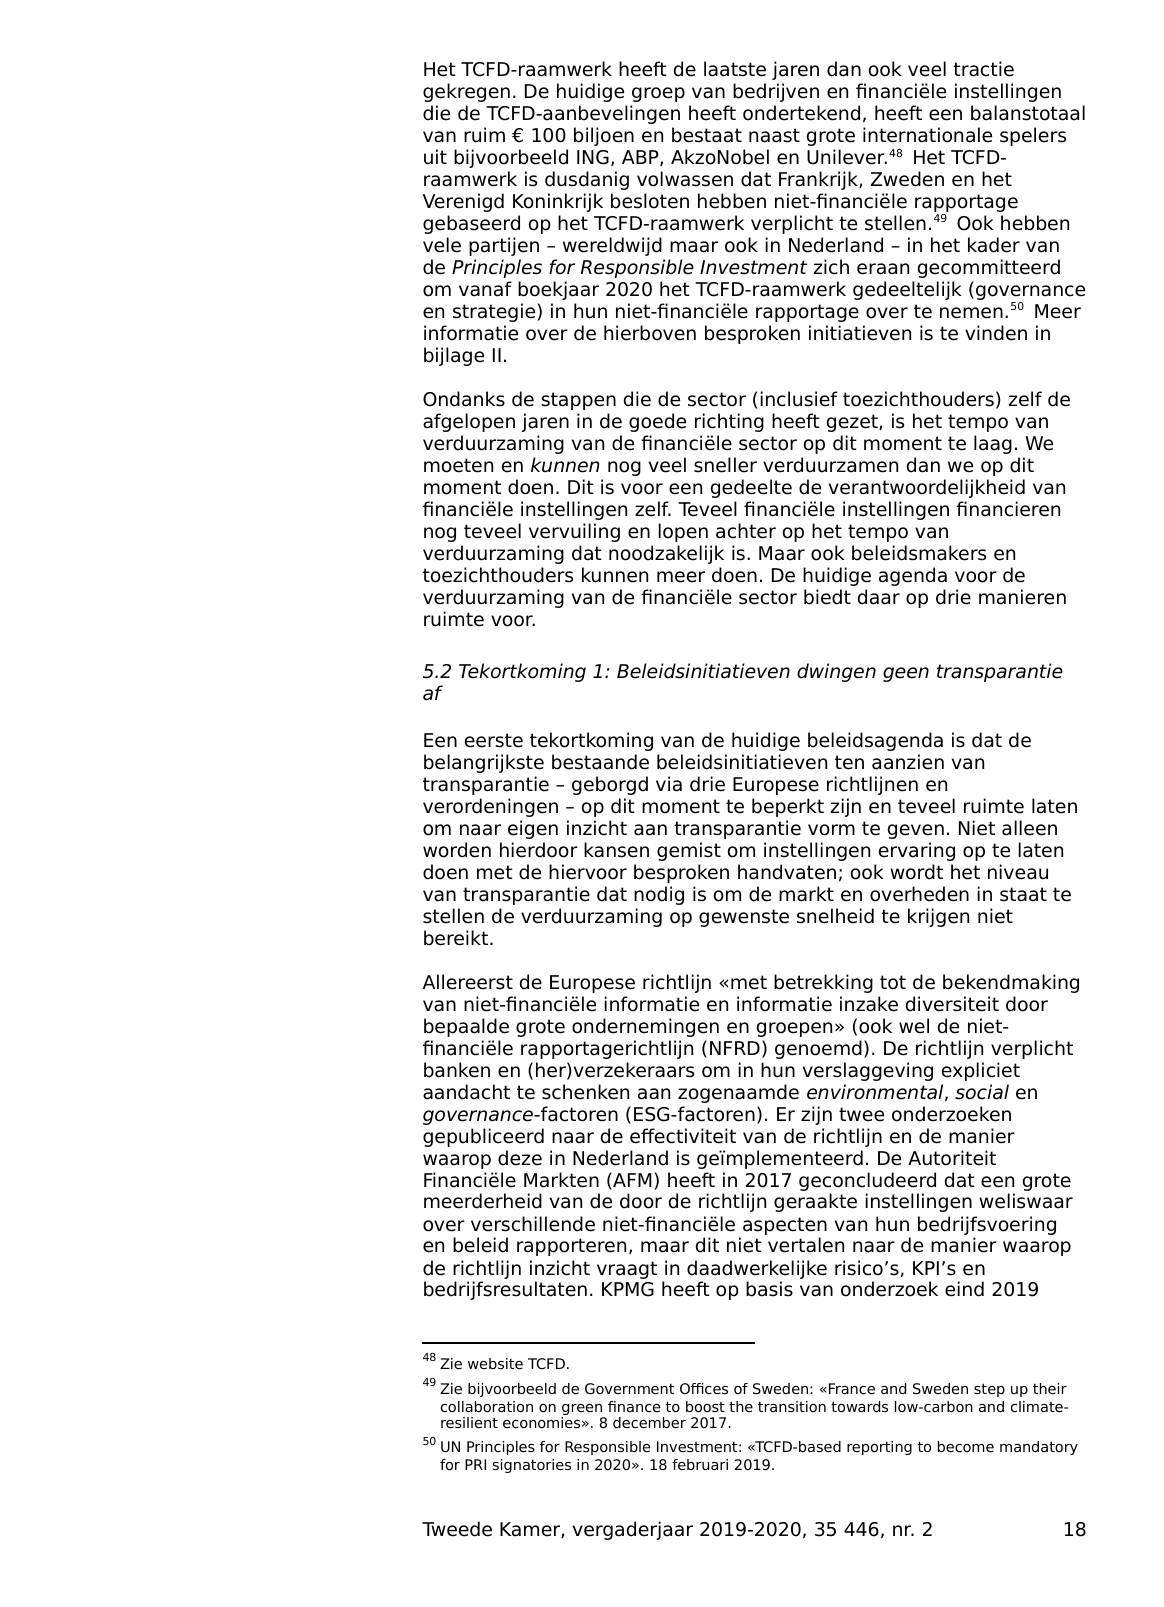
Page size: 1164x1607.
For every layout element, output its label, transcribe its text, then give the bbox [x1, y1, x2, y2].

text Een eerste tekortkoming van de huidige beleidsagenda is dat de belangrijkste bestaande beleidsinitiatieven ten aanzien van transparantie – geborgd via drie Europese richtlijnen en verordeningen – op dit moment te beperkt zijn en teveel ruimte laten om naar eigen inzicht aan transparantie vorm te geven. Niet alleen worden hierdoor kansen gemist om instellingen ervaring op te laten doen met de hiervoor besproken handvaten; ook wordt het niveau van transparantie dat nodig is om de markt en overheden in staat te stellen de verduurzaming op gewenste snelheid te krijgen niet bereikt. [422, 730, 1087, 949]
text Ondanks de stappen die de sector (inclusief toezichthouders) zelf de afgelopen jaren in de goede richting heeft gezet, is het tempo van verduurzaming van de financiële sector op dit moment te laag. We moeten en kunnen nog veel sneller verduurzamen dan we op dit moment doen. Dit is voor een gedeelte de verantwoordelijkheid van financiële instellingen zelf. Teveel financiële instellingen financieren nog teveel vervuiling en lopen achter op het tempo van verduurzaming dat noodzakelijk is. Maar ook beleidsmakers en toezichthouders kunnen meer doen. De huidige agenda voor de verduurzaming van de financiële sector biedt daar op drie manieren ruimte voor. [422, 389, 1087, 631]
text Zie bijvoorbeeld de Government Offices of Sweden: «France and Sweden step up their collaboration on green finance to boost the transition towards low-carbon and climate-resilient economies». 8 december 2017. [422, 1377, 1087, 1432]
text Het TCFD-raamwerk heeft de laatste jaren dan ook veel tractie gekregen. De huidige groep van bedrijven en financiële instellingen die de TCFD-aanbevelingen heeft ondertekend, heeft een balanstotaal van ruim € 100 biljoen en bestaat naast grote internationale spelers uit bijvoorbeeld ING, ABP, AkzoNobel en Unilever. Het TCFD-raamwerk is dusdanig volwassen dat Frankrijk, Zweden en het Verenigd Koninkrijk besloten hebben niet-financiële rapportage gebaseerd op het TCFD-raamwerk verplicht te stellen. Ook hebben vele partijen – wereldwijd maar ook in Nederland – in het kader van de Principles for Responsible Investment zich eraan gecommitteerd om vanaf boekjaar 2020 het TCFD-raamwerk gedeeltelijk (governance en strategie) in hun niet-financiële rapportage over te nemen. Meer informatie over de hierboven besproken initiatieven is te vinden in bijlage II. [422, 59, 1087, 367]
text UN Principles for Responsible Investment: «TCFD-based reporting to become mandatory for PRI signatories in 2020». 18 februari 2019. [422, 1435, 1087, 1474]
text Zie website TCFD. [422, 1352, 1087, 1374]
text Allereerst de Europese richtlijn «met betrekking tot de bekendmaking van niet-financiële informatie en informatie inzake diversiteit door bepaalde grote ondernemingen en groepen» (ook wel de niet-financiële rapportagerichtlijn (NFRD) genoemd). De richtlijn verplicht banken en (her)verzekeraars om in hun verslaggeving expliciet aandacht te schenken aan zogenaamde environmental, social en governance-factoren (ESG-factoren). Er zijn twee onderzoeken gepubliceerd naar de effectiviteit van de richtlijn en de manier waarop deze in Nederland is geïmplementeerd. De Autoriteit Financiële Markten (AFM) heeft in 2017 geconcludeerd dat een grote meerderheid van de door de richtlijn geraakte instellingen weliswaar over verschillende niet-financiële aspecten van hun bedrijfsvoering en beleid rapporteren, maar dit niet vertalen naar de manier waarop de richtlijn inzicht vraagt in daadwerkelijke risico’s, KPI’s en bedrijfsresultaten. KPMG heeft op basis van onderzoek eind 2019 [422, 972, 1087, 1301]
subtitle 5.2 Tekortkoming 1: Beleidsinitiatieven dwingen geen transparantie af [422, 661, 1087, 705]
